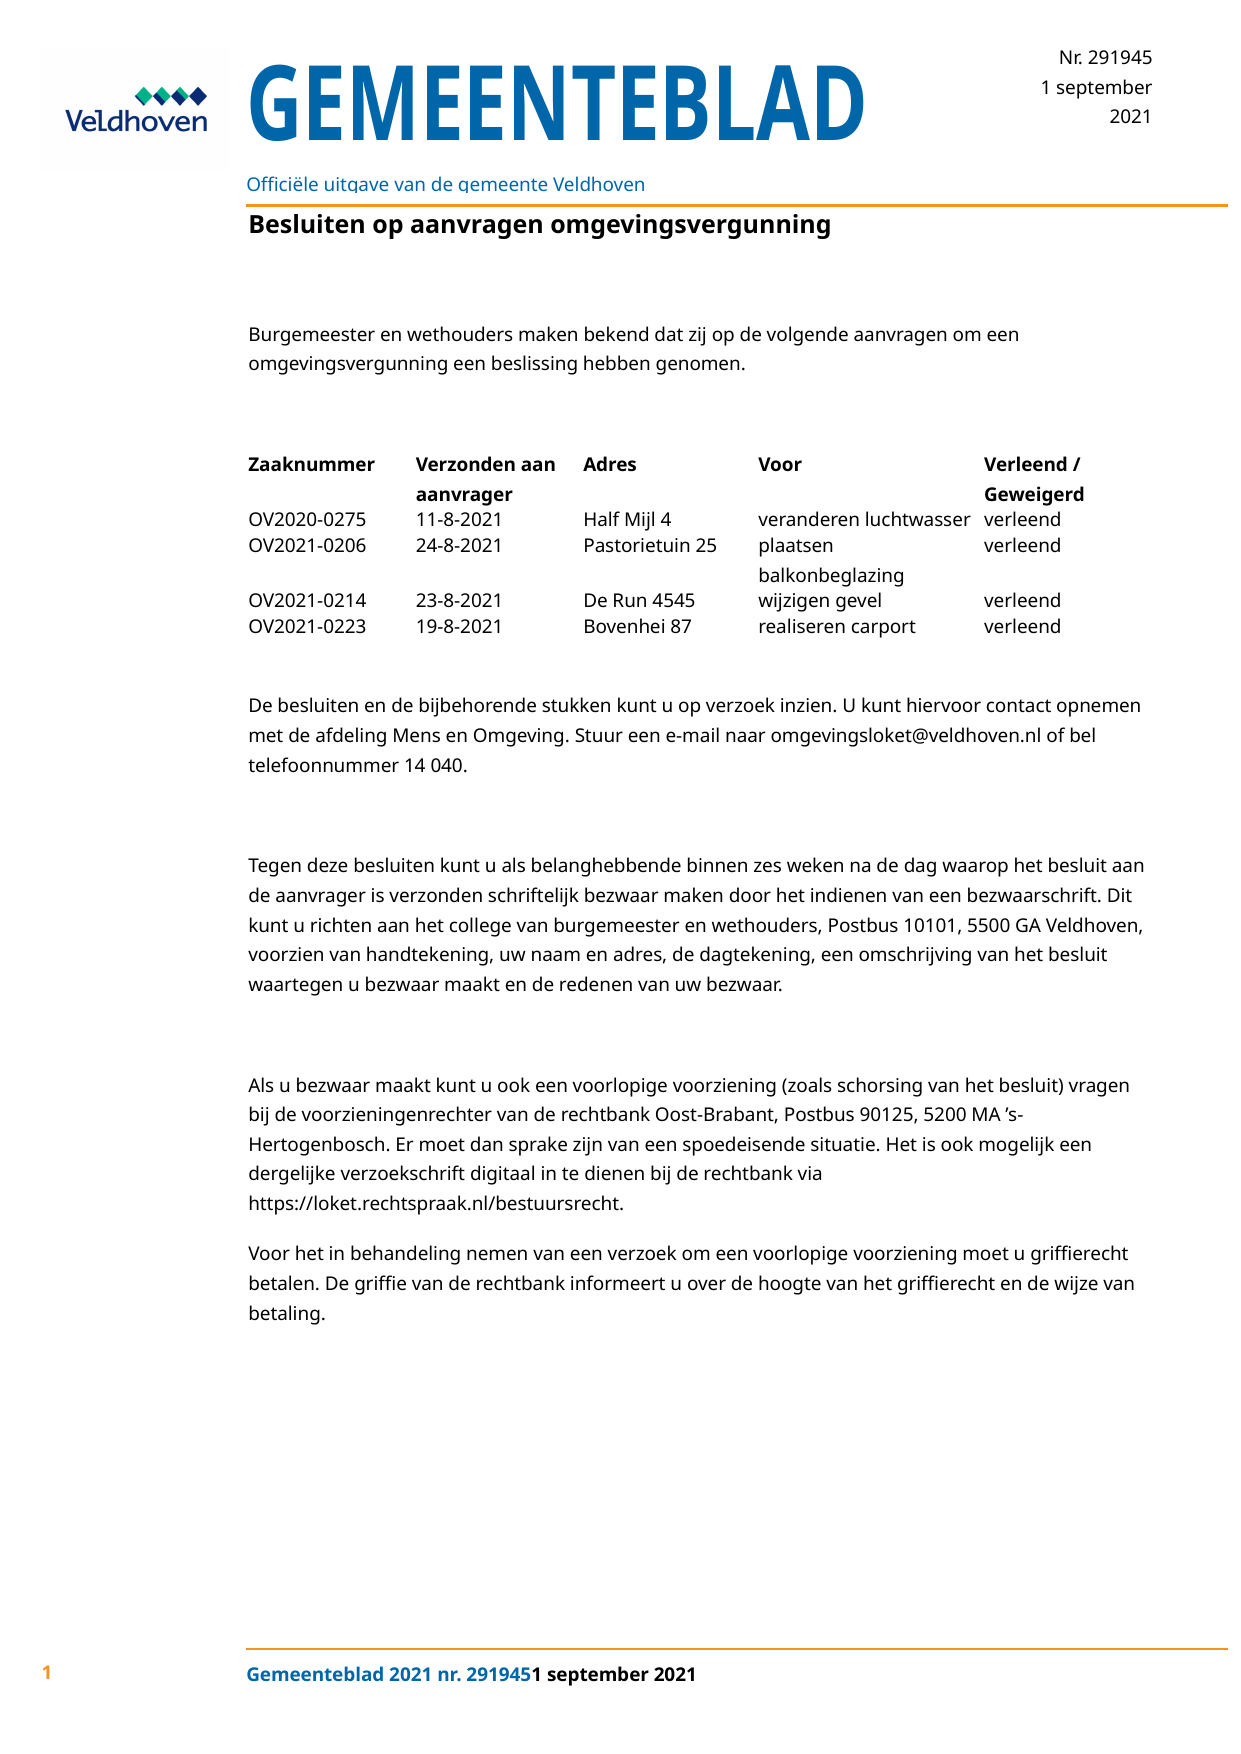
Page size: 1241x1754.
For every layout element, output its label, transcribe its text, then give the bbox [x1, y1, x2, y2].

text Tegen deze besluiten kunt u als belanghebbende binnen zes weken na de dag waarop het besluit aan de aanvrager is verzonden schriftelijk bezwaar maken door het indienen van een bezwaarschrift. Dit kunt u richten aan het college van burgemeester en wethouders, Postbus 10101, 5500 GA Veldhoven, voorzien van handtekening, uw naam en adres, de dagtekening, een omschrijving van het besluit waartegen u bezwaar maakt en de redenen van uw bezwaar. [248, 853, 1152, 997]
table_cell verleend [984, 613, 1152, 639]
text Besluiten op aanvragen omgevingsvergunning [248, 207, 1152, 241]
table_cell 24-8-2021 [416, 532, 583, 588]
table_cell verleend [984, 588, 1152, 613]
table_cell Pastorietuin 25 [583, 532, 758, 588]
table_cell realiseren carport [758, 613, 984, 639]
table_header Zaaknummer [248, 451, 416, 507]
table_cell Half Mijl 4 [583, 507, 758, 532]
picture [41, 47, 231, 172]
table_cell De Run 4545 [583, 588, 758, 613]
table_cell verleend [984, 507, 1152, 532]
text Als u bezwaar maakt kunt u ook een voorlopige voorziening (zoals schorsing van het besluit) vragen bij de voorzieningenrechter van de rechtbank Oost-Brabant, Postbus 90125, 5200 MA ’s-Hertogenbosch. Er moet dan sprake zijn van een spoedeisende situatie. Het is ook mogelijk een dergelijke verzoekschrift digitaal in te dienen bij de rechtbank via https://loket.rechtspraak.nl/bestuursrecht. [248, 1072, 1152, 1216]
table_cell 11-8-2021 [416, 507, 583, 532]
text De besluiten en de bijbehorende stukken kunt u op verzoek inzien. U kunt hiervoor contact opnemen met de afdeling Mens en Omgeving. Stuur een e-mail naar omgevingsloket@veldhoven.nl of bel telefoonnummer 14 040. [248, 693, 1152, 778]
table_cell plaatsen balkonbeglazing [758, 532, 984, 588]
table_cell wijzigen gevel [758, 588, 984, 613]
table_cell OV2020-0275 [248, 507, 416, 532]
table_header Adres [583, 451, 758, 507]
table_cell verleend [984, 532, 1152, 588]
table_header Voor [758, 451, 984, 507]
table_header Verzonden aan aanvrager [416, 451, 583, 507]
table_cell OV2021-0206 [248, 532, 416, 588]
table_cell 19-8-2021 [416, 613, 583, 639]
table_cell Bovenhei 87 [583, 613, 758, 639]
table_header Verleend / Geweigerd [984, 451, 1152, 507]
table_cell OV2021-0223 [248, 613, 416, 639]
table_cell veranderen luchtwasser [758, 507, 984, 532]
text Voor het in behandeling nemen van een verzoek om een voorlopige voorziening moet u griffierecht betalen. De griffie van de rechtbank informeert u over de hoogte van het griffierecht en de wijze van betaling. [248, 1241, 1152, 1326]
table_cell OV2021-0214 [248, 588, 416, 613]
text Burgemeester en wethouders maken bekend dat zij op de volgende aanvragen om een omgevingsvergunning een beslissing hebben genomen. [248, 321, 1152, 376]
table_cell 23-8-2021 [416, 588, 583, 613]
